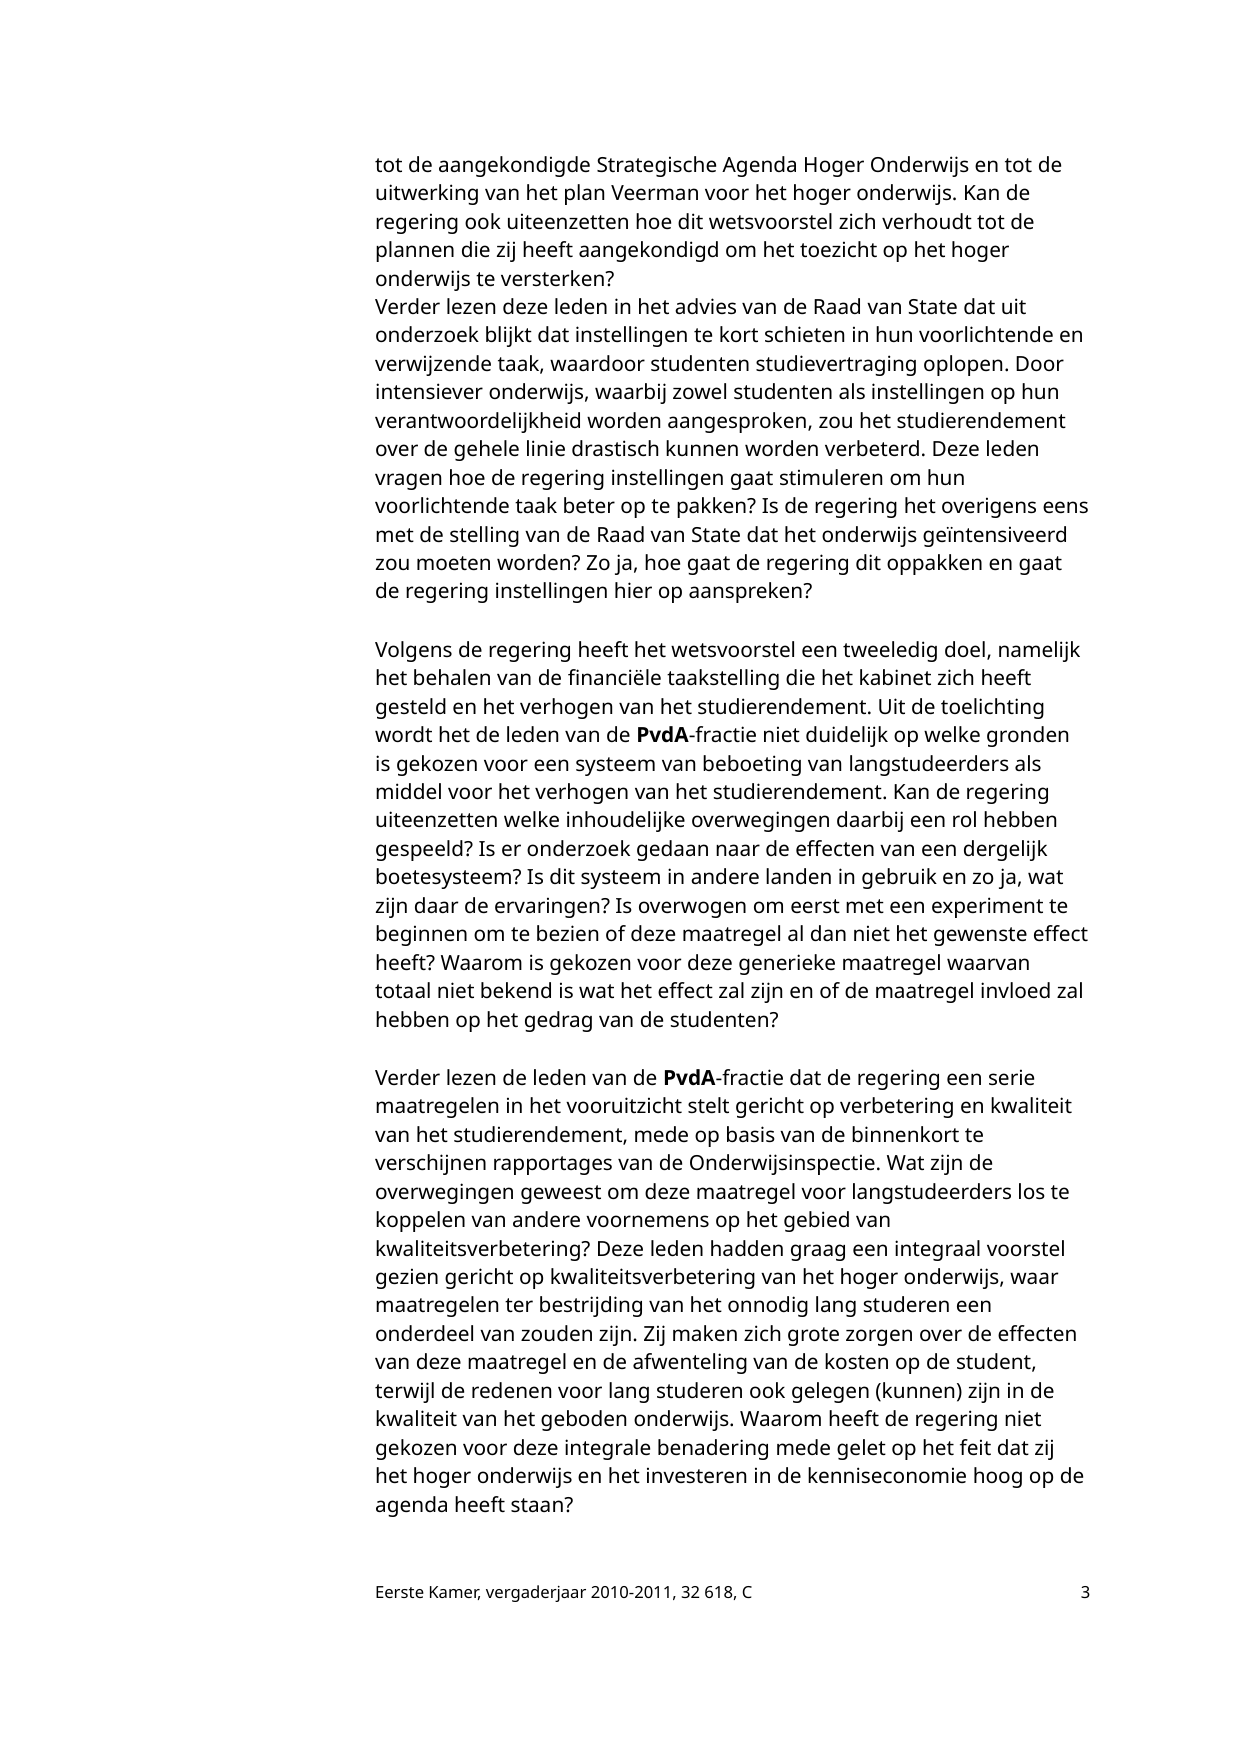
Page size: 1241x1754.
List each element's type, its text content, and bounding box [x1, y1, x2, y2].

text tot de aangekondigde Strategische Agenda Hoger Onderwijs en tot de uitwerking van het plan Veerman voor het hoger onderwijs. Kan de regering ook uiteenzetten hoe dit wetsvoorstel zich verhoudt tot de plannen die zij heeft aangekondigd om het toezicht op het hoger onderwijs te versterken? [375, 150, 1090, 292]
text Verder lezen deze leden in het advies van de Raad van State dat uit onderzoek blijkt dat instellingen te kort schieten in hun voorlichtende en verwijzende taak, waardoor studenten studievertraging oplopen. Door intensiever onderwijs, waarbij zowel studenten als instellingen op hun verantwoordelijkheid worden aangesproken, zou het studierendement over de gehele linie drastisch kunnen worden verbeterd. Deze leden vragen hoe de regering instellingen gaat stimuleren om hun voorlichtende taak beter op te pakken? Is de regering het overigens eens met de stelling van de Raad van State dat het onderwijs geïntensiveerd zou moeten worden? Zo ja, hoe gaat de regering dit oppakken en gaat de regering instellingen hier op aanspreken? [375, 292, 1090, 605]
text Volgens de regering heeft het wetsvoorstel een tweeledig doel, namelijk het behalen van de financiële taakstelling die het kabinet zich heeft gesteld en het verhogen van het studierendement. Uit de toelichting wordt het de leden van de PvdA-fractie niet duidelijk op welke gronden is gekozen voor een systeem van beboeting van langstudeerders als middel voor het verhogen van het studierendement. Kan de regering uiteenzetten welke inhoudelijke overwegingen daarbij een rol hebben gespeeld? Is er onderzoek gedaan naar de effecten van een dergelijk boetesysteem? Is dit systeem in andere landen in gebruik en zo ja, wat zijn daar de ervaringen? Is overwogen om eerst met een experiment te beginnen om te bezien of deze maatregel al dan niet het gewenste effect heeft? Waarom is gekozen voor deze generieke maatregel waarvan totaal niet bekend is wat het effect zal zijn en of de maatregel invloed zal hebben op het gedrag van de studenten? [375, 635, 1090, 1033]
text Verder lezen de leden van de PvdA-fractie dat de regering een serie maatregelen in het vooruitzicht stelt gericht op verbetering en kwaliteit van het studierendement, mede op basis van de binnenkort te verschijnen rapportages van de Onderwijsinspectie. Wat zijn de overwegingen geweest om deze maatregel voor langstudeerders los te koppelen van andere voornemens op het gebied van kwaliteitsverbetering? Deze leden hadden graag een integraal voorstel gezien gericht op kwaliteitsverbetering van het hoger onderwijs, waar maatregelen ter bestrijding van het onnodig lang studeren een onderdeel van zouden zijn. Zij maken zich grote zorgen over de effecten van deze maatregel en de afwenteling van de kosten op de student, terwijl de redenen voor lang studeren ook gelegen (kunnen) zijn in de kwaliteit van het geboden onderwijs. Waarom heeft de regering niet gekozen voor deze integrale benadering mede gelet op het feit dat zij het hoger onderwijs en het investeren in de kenniseconomie hoog op de agenda heeft staan? [375, 1063, 1090, 1518]
